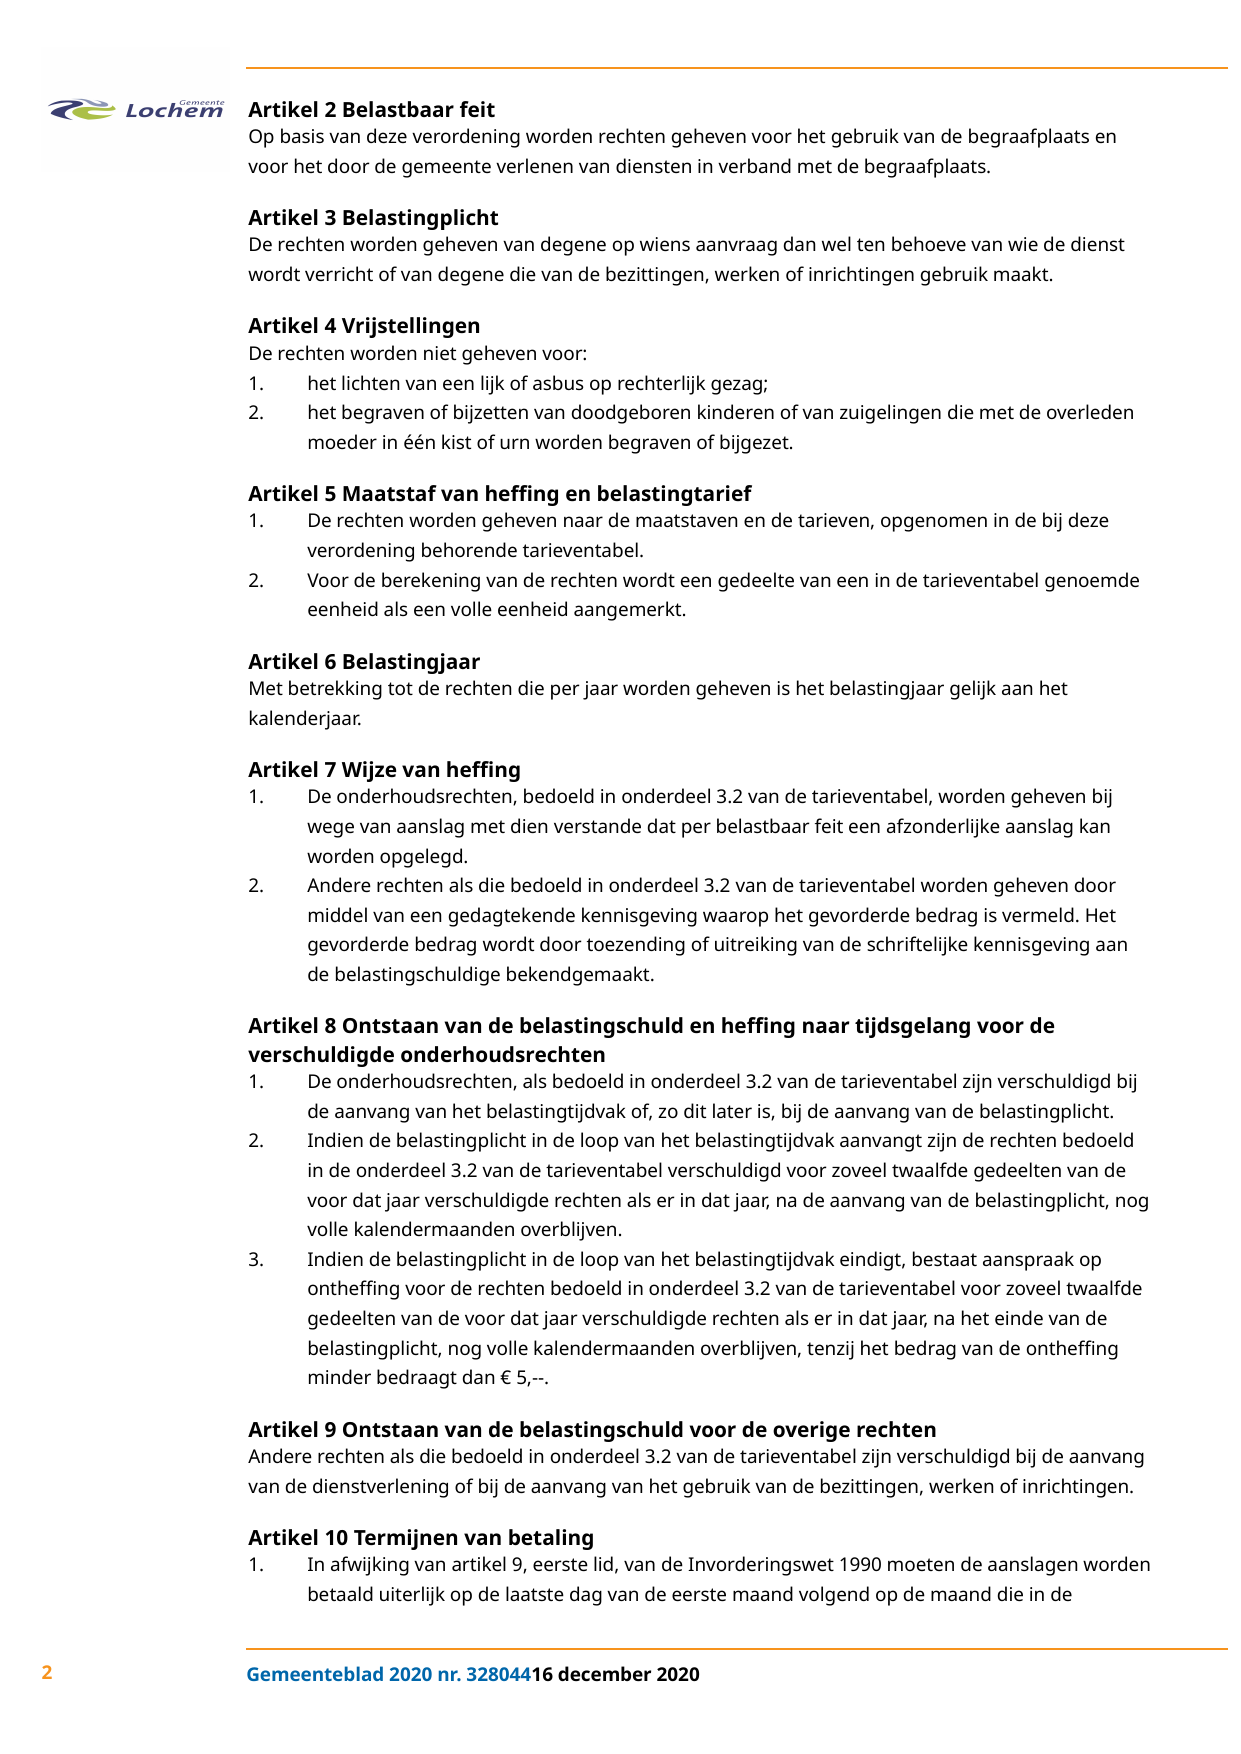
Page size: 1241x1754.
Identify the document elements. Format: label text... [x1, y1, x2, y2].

list Andere rechten als die bedoeld in onderdeel 3.2 van de tarieventabel worden geheven door middel van een gedagtekende kennisgeving waarop het gevorderde bedrag is vermeld. Het gevorderde bedrag wordt door toezending of uitreiking van de schriftelijke kennisgeving aan de belastingschuldige bekendgemaakt. [248, 872, 1152, 987]
text Op basis van deze verordening worden rechten geheven voor het gebruik van de begraafplaats en voor het door de gemeente verlenen van diensten in verband met de begraafplaats. [248, 123, 1152, 178]
text Artikel 5 Maatstaf van heffing en belastingtarief [248, 479, 1152, 508]
text Artikel 6 Belastingjaar [248, 647, 1152, 675]
list Indien de belastingplicht in de loop van het belastingtijdvak aanvangt zijn de rechten bedoeld in de onderdeel 3.2 van de tarieventabel verschuldigd voor zoveel twaalfde gedeelten van de voor dat jaar verschuldigde rechten als er in dat jaar, na de aanvang van de belastingplicht, nog volle kalendermaanden overblijven. [248, 1128, 1152, 1242]
list Voor de berekening van de rechten wordt een gedeelte van een in de tarieventabel genoemde eenheid als een volle eenheid aangemerkt. [248, 567, 1152, 622]
list De rechten worden geheven naar de maatstaven en de tarieven, opgenomen in de bij deze verordening behorende tarieventabel. [248, 508, 1152, 563]
list Indien de belastingplicht in de loop van het belastingtijdvak eindigt, bestaat aanspraak op ontheffing voor de rechten bedoeld in onderdeel 3.2 van de tarieventabel voor zoveel twaalfde gedeelten van de voor dat jaar verschuldigde rechten als er in dat jaar, na het einde van de belastingplicht, nog volle kalendermaanden overblijven, tenzij het bedrag van de ontheffing minder bedraagt dan € 5,--. [248, 1246, 1152, 1390]
list De onderhoudsrechten, bedoeld in onderdeel 3.2 van de tarieventabel, worden geheven bij wege van aanslag met dien verstande dat per belastbaar feit een afzonderlijke aanslag kan worden opgelegd. [248, 784, 1152, 869]
text Met betrekking tot de rechten die per jaar worden geheven is het belastingjaar gelijk aan het kalenderjaar. [248, 675, 1152, 731]
list In afwijking van artikel 9, eerste lid, van de Invorderingswet 1990 moeten de aanslagen worden betaald uiterlijk op de laatste dag van de eerste maand volgend op de maand die in de [248, 1552, 1152, 1607]
list het begraven of bijzetten van doodgeboren kinderen of van zuigelingen die met de overleden moeder in één kist of urn worden begraven of bijgezet. [248, 399, 1152, 454]
text Artikel 2 Belastbaar feit [248, 95, 1152, 123]
text De rechten worden geheven van degene op wiens aanvraag dan wel ten behoeve van wie de dienst wordt verricht of van degene die van de bezittingen, werken of inrichtingen gebruik maakt. [248, 232, 1152, 287]
text Artikel 8 Ontstaan van de belastingschuld en heffing naar tijdsgelang voor de verschuldigde onderhoudsrechten [248, 1012, 1152, 1068]
list het lichten van een lijk of asbus op rechterlijk gezag; [248, 370, 1152, 395]
text Artikel 7 Wijze van heffing [248, 755, 1152, 784]
text Artikel 10 Termijnen van betaling [248, 1523, 1152, 1552]
text De rechten worden niet geheven voor: [248, 340, 1152, 366]
list De onderhoudsrechten, als bedoeld in onderdeel 3.2 van de tarieventabel zijn verschuldigd bij de aanvang van het belastingtijdvak of, zo dit later is, bij de aanvang van de belastingplicht. [248, 1068, 1152, 1124]
picture [41, 47, 231, 172]
text Artikel 3 Belastingplicht [248, 203, 1152, 232]
text Andere rechten als die bedoeld in onderdeel 3.2 van de tarieventabel zijn verschuldigd bij de aanvang van de dienstverlening of bij de aanvang van het gebruik van de bezittingen, werken of inrichtingen. [248, 1443, 1152, 1498]
text Artikel 9 Ontstaan van de belastingschuld voor de overige rechten [248, 1415, 1152, 1443]
text Artikel 4 Vrijstellingen [248, 312, 1152, 340]
